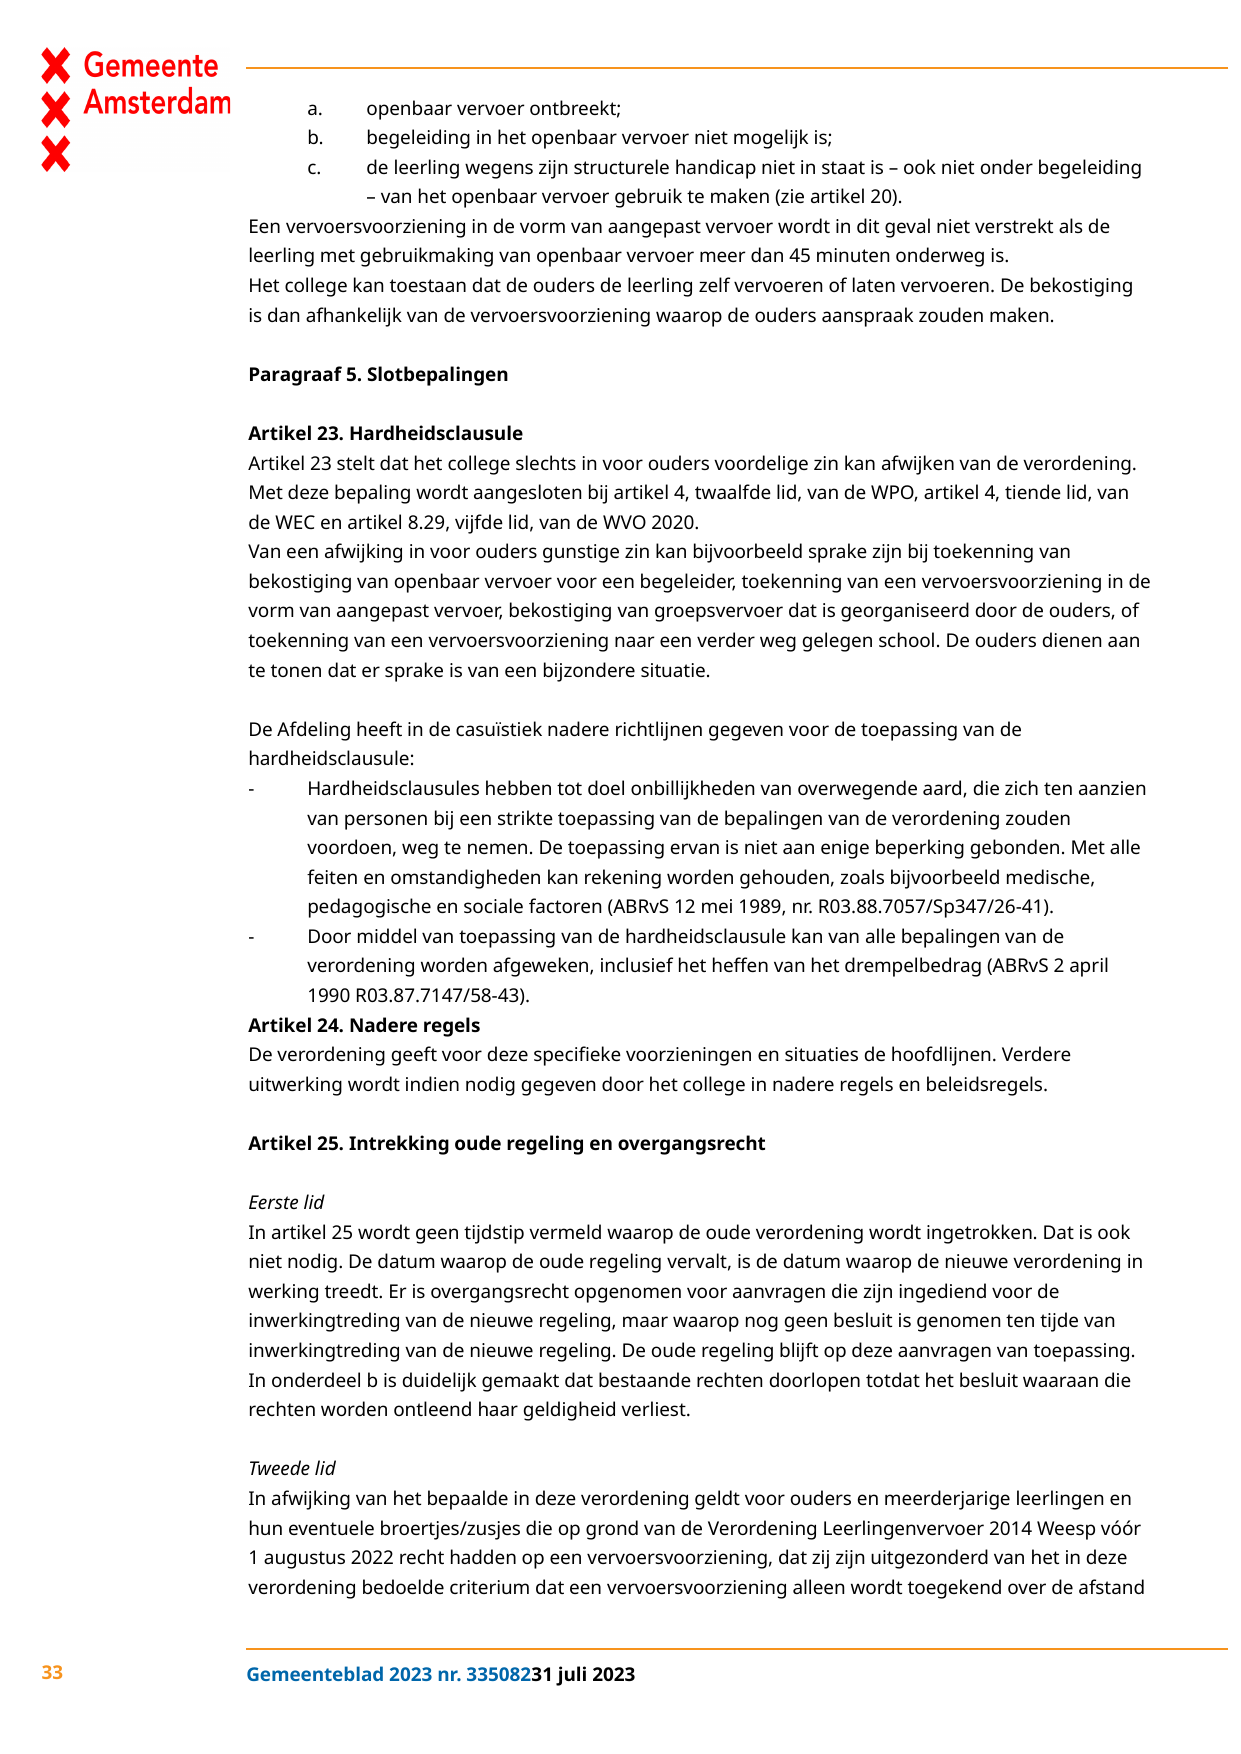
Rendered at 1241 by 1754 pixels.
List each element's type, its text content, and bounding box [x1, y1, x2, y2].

text Eerste lid [248, 1189, 1152, 1215]
text Paragraaf 5. Slotbepalingen [248, 361, 1152, 387]
list Door middel van toepassing van de hardheidsclausule kan van alle bepalingen van de verordening worden afgeweken, inclusief het heffen van het drempelbedrag (ABRvS 2 april 1990 R03.87.7147/58-43). [248, 923, 1152, 1008]
picture [41, 47, 231, 172]
text Artikel 23. Hardheidsclausule [248, 420, 1152, 446]
text De Afdeling heeft in de casuïstiek nadere richtlijnen gegeven voor de toepassing van de hardheidsclausule: [248, 716, 1152, 771]
text Artikel 24. Nadere regels [248, 1012, 1152, 1038]
list Hardheidsclausules hebben tot doel onbillijkheden van overwegende aard, die zich ten aanzien van personen bij een strikte toepassing van de bepalingen van de verordening zouden voordoen, weg te nemen. De toepassing ervan is niet aan enige beperking gebonden. Met alle feiten en omstandigheden kan rekening worden gehouden, zoals bijvoorbeeld medische, pedagogische en sociale factoren (ABRvS 12 mei 1989, nr. R03.88.7057/Sp347/26-41). [248, 775, 1152, 919]
text Artikel 25. Intrekking oude regeling en overgangsrecht [248, 1130, 1152, 1156]
text Van een afwijking in voor ouders gunstige zin kan bijvoorbeeld sprake zijn bij toekenning van bekostiging van openbaar vervoer voor een begeleider, toekenning van een vervoersvoorziening in de vorm van aangepast vervoer, bekostiging van groepsvervoer dat is georganiseerd door de ouders, of toekenning van een vervoersvoorziening naar een verder weg gelegen school. De ouders dienen aan te tonen dat er sprake is van een bijzondere situatie. [248, 538, 1152, 683]
text In onderdeel b is duidelijk gemaakt dat bestaande rechten doorlopen totdat het besluit waaraan die rechten worden ontleend haar geldigheid verliest. [248, 1367, 1152, 1422]
text Artikel 23 stelt dat het college slechts in voor ouders voordelige zin kan afwijken van de verordening. Met deze bepaling wordt aangesloten bij artikel 4, twaalfde lid, van de WPO, artikel 4, tiende lid, van de WEC en artikel 8.29, vijfde lid, van de WVO 2020. [248, 450, 1152, 535]
text De verordening geeft voor deze specifieke voorzieningen en situaties de hoofdlijnen. Verdere uitwerking wordt indien nodig gegeven door het college in nadere regels en beleidsregels. [248, 1041, 1152, 1097]
list de leerling wegens zijn structurele handicap niet in staat is – ook niet onder begeleiding – van het openbaar vervoer gebruik te maken (zie artikel 20). [307, 154, 1152, 209]
text In afwijking van het bepaalde in deze verordening geldt voor ouders en meerderjarige leerlingen en hun eventuele broertjes/zusjes die op grond van de Verordening Leerlingenvervoer 2014 Weesp vóór 1 augustus 2022 recht hadden op een vervoersvoorziening, dat zij zijn uitgezonderd van het in deze verordening bedoelde criterium dat een vervoersvoorziening alleen wordt toegekend over de afstand [248, 1485, 1152, 1600]
text Een vervoersvoorziening in de vorm van aangepast vervoer wordt in dit geval niet verstrekt als de leerling met gebruikmaking van openbaar vervoer meer dan 45 minuten onderweg is. [248, 213, 1152, 268]
text Het college kan toestaan dat de ouders de leerling zelf vervoeren of laten vervoeren. De bekostiging is dan afhankelijk van de vervoersvoorziening waarop de ouders aanspraak zouden maken. [248, 272, 1152, 328]
text Tweede lid [248, 1456, 1152, 1481]
text In artikel 25 wordt geen tijdstip vermeld waarop de oude verordening wordt ingetrokken. Dat is ook niet nodig. De datum waarop de oude regeling vervalt, is de datum waarop de nieuwe verordening in werking treedt. Er is overgangsrecht opgenomen voor aanvragen die zijn ingediend voor de inwerkingtreding van de nieuwe regeling, maar waarop nog geen besluit is genomen ten tijde van inwerkingtreding van de nieuwe regeling. De oude regeling blijft op deze aanvragen van toepassing. [248, 1219, 1152, 1363]
list begeleiding in het openbaar vervoer niet mogelijk is; [307, 124, 1152, 150]
list openbaar vervoer ontbreekt; [307, 95, 1152, 121]
